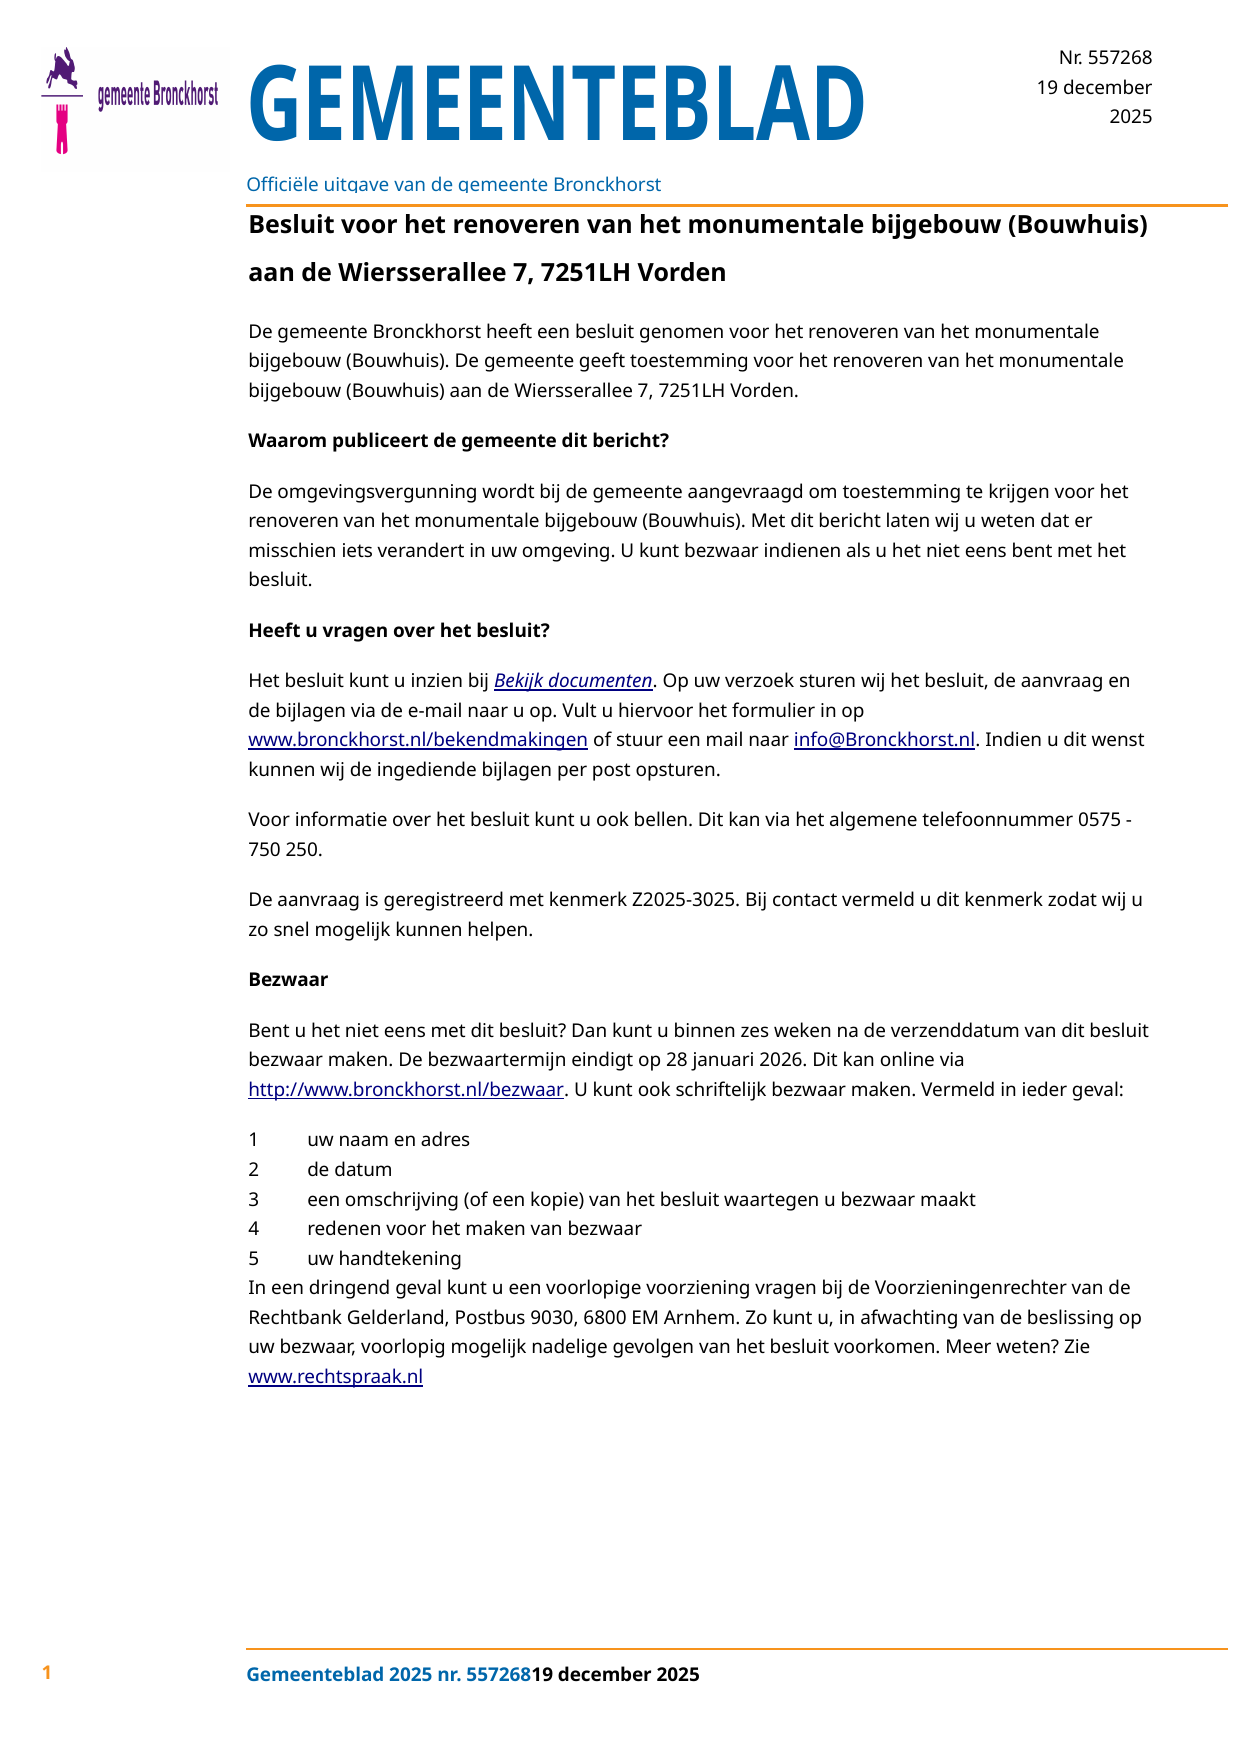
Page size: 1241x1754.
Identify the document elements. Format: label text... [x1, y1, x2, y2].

text Heeft u vragen over het besluit? [248, 617, 1152, 643]
text Bezwaar [248, 967, 1152, 992]
text Het besluit kunt u inzien bij Bekijk documenten. Op uw verzoek sturen wij het besluit, de aanvraag en de bijlagen via de e-mail naar u op. Vult u hiervoor het formulier in op www.bronckhorst.nl/bekendmakingen of stuur een mail naar info@Bronckhorst.nl. Indien u dit wenst kunnen wij de ingediende bijlagen per post opsturen. [248, 667, 1152, 782]
text De gemeente Bronckhorst heeft een besluit genomen voor het renoveren van het monumentale bijgebouw (Bouwhuis). De gemeente geeft toestemming voor het renoveren van het monumentale bijgebouw (Bouwhuis) aan de Wiersserallee 7, 7251LH Vorden. [248, 318, 1152, 403]
text Bent u het niet eens met dit besluit? Dan kunt u binnen zes weken na de verzenddatum van dit besluit bezwaar maken. De bezwaartermijn eindigt op 28 januari 2026. Dit kan online via http://www.bronckhorst.nl/bezwaar. U kunt ook schriftelijk bezwaar maken. Vermeld in ieder geval: [248, 1017, 1152, 1102]
picture [41, 47, 231, 172]
text In een dringend geval kunt u een voorlopige voorziening vragen bij de Voorzieningenrechter van de Rechtbank Gelderland, Postbus 9030, 6800 EM Arnhem. Zo kunt u, in afwachting van de beslissing op uw bezwaar, voorlopig mogelijk nadelige gevolgen van het besluit voorkomen. Meer weten? Zie www.rechtspraak.nl [248, 1274, 1152, 1389]
text Besluit voor het renoveren van het monumentale bijgebouw (Bouwhuis) aan de Wiersserallee 7, 7251LH Vorden [248, 207, 1152, 288]
text Waarom publiceert de gemeente dit bericht? [248, 427, 1152, 453]
text De omgevingsvergunning wordt bij de gemeente aangevraagd om toestemming te krijgen voor het renoveren van het monumentale bijgebouw (Bouwhuis). Met dit bericht laten wij u weten dat er misschien iets verandert in uw omgeving. U kunt bezwaar indienen als u het niet eens bent met het besluit. [248, 478, 1152, 592]
list redenen voor het maken van bezwaar [248, 1215, 1152, 1241]
list uw handtekening [248, 1245, 1152, 1271]
list uw naam en adres [248, 1127, 1152, 1152]
text De aanvraag is geregistreerd met kenmerk Z2025-3025. Bij contact vermeld u dit kenmerk zodat wij u zo snel mogelijk kunnen helpen. [248, 887, 1152, 942]
text Voor informatie over het besluit kunt u ook bellen. Dit kan via het algemene telefoonnummer 0575 - 750 250. [248, 807, 1152, 862]
list een omschrijving (of een kopie) van het besluit waartegen u bezwaar maakt [248, 1186, 1152, 1212]
list de datum [248, 1156, 1152, 1182]
